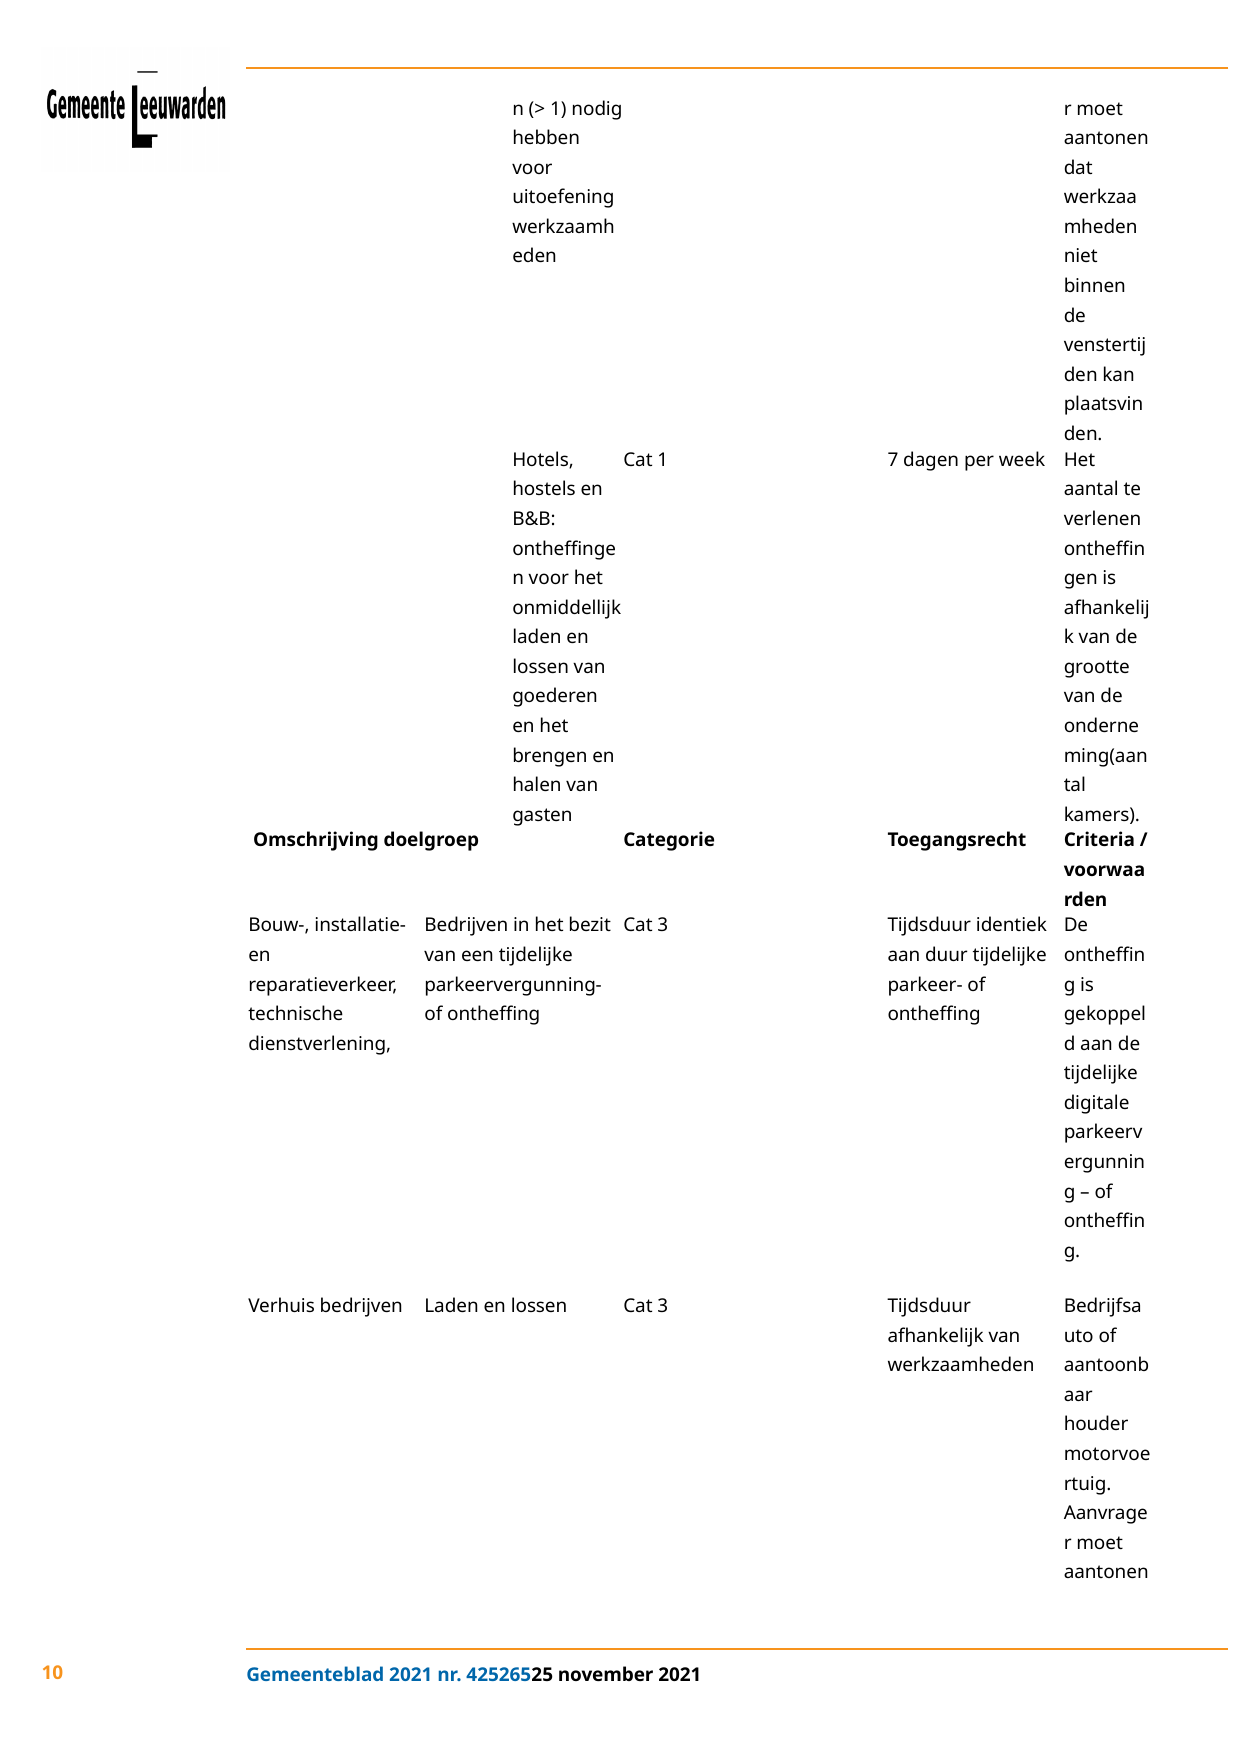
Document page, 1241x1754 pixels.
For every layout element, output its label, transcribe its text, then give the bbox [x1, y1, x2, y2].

table_cell Cat 1 [623, 446, 887, 827]
table_cell Verhuis bedrijven [248, 1292, 424, 1584]
table_cell Categorie [623, 827, 887, 912]
table_cell n (> 1) nodig hebben voor uitoefening werkzaamheden [512, 95, 623, 446]
table_cell Omschrijving doelgroep [248, 827, 623, 912]
table_cell Bedrijfsauto of aantoonbaar houder motorvoertuig. Aanvrager moet aantonen [1064, 1292, 1152, 1584]
table_cell [887, 95, 1063, 446]
picture [41, 47, 231, 172]
table_cell Het aantal te verlenen ontheffingen is afhankelijk van de grootte van de onderneming(aantal kamers). [1064, 446, 1152, 827]
table_cell Laden en lossen [424, 1292, 623, 1584]
table_cell [248, 95, 512, 446]
table_cell 7 dagen per week [887, 446, 1063, 827]
table_cell Cat 3 [623, 912, 887, 1292]
table_cell Tijdsduur afhankelijk van werkzaamheden [887, 1292, 1063, 1584]
table_cell Hotels, hostels en B&B: ontheffingen voor het onmiddellijk laden en lossen van goederen en het brengen en halen van gasten [512, 446, 623, 827]
table_cell Criteria / voorwaarden [1064, 827, 1152, 912]
table_cell Bouw-, installatie- en reparatieverkeer, technische dienstverlening, [248, 912, 424, 1292]
table_cell [248, 446, 512, 827]
table_cell Bedrijven in het bezit van een tijdelijke parkeervergunning- of ontheffing [424, 912, 623, 1292]
table_cell Cat 3 [623, 1292, 887, 1584]
table_cell [623, 95, 887, 446]
table_cell De ontheffing is gekoppeld aan de tijdelijke digitale parkeervergunning – of ontheffing. [1064, 912, 1152, 1292]
table_cell r moet aantonen dat werkzaamheden niet binnen de venstertijden kan plaatsvinden. [1064, 95, 1152, 446]
table_cell Tijdsduur identiek aan duur tijdelijke parkeer- of ontheffing [887, 912, 1063, 1292]
table_cell Toegangsrecht [887, 827, 1063, 912]
